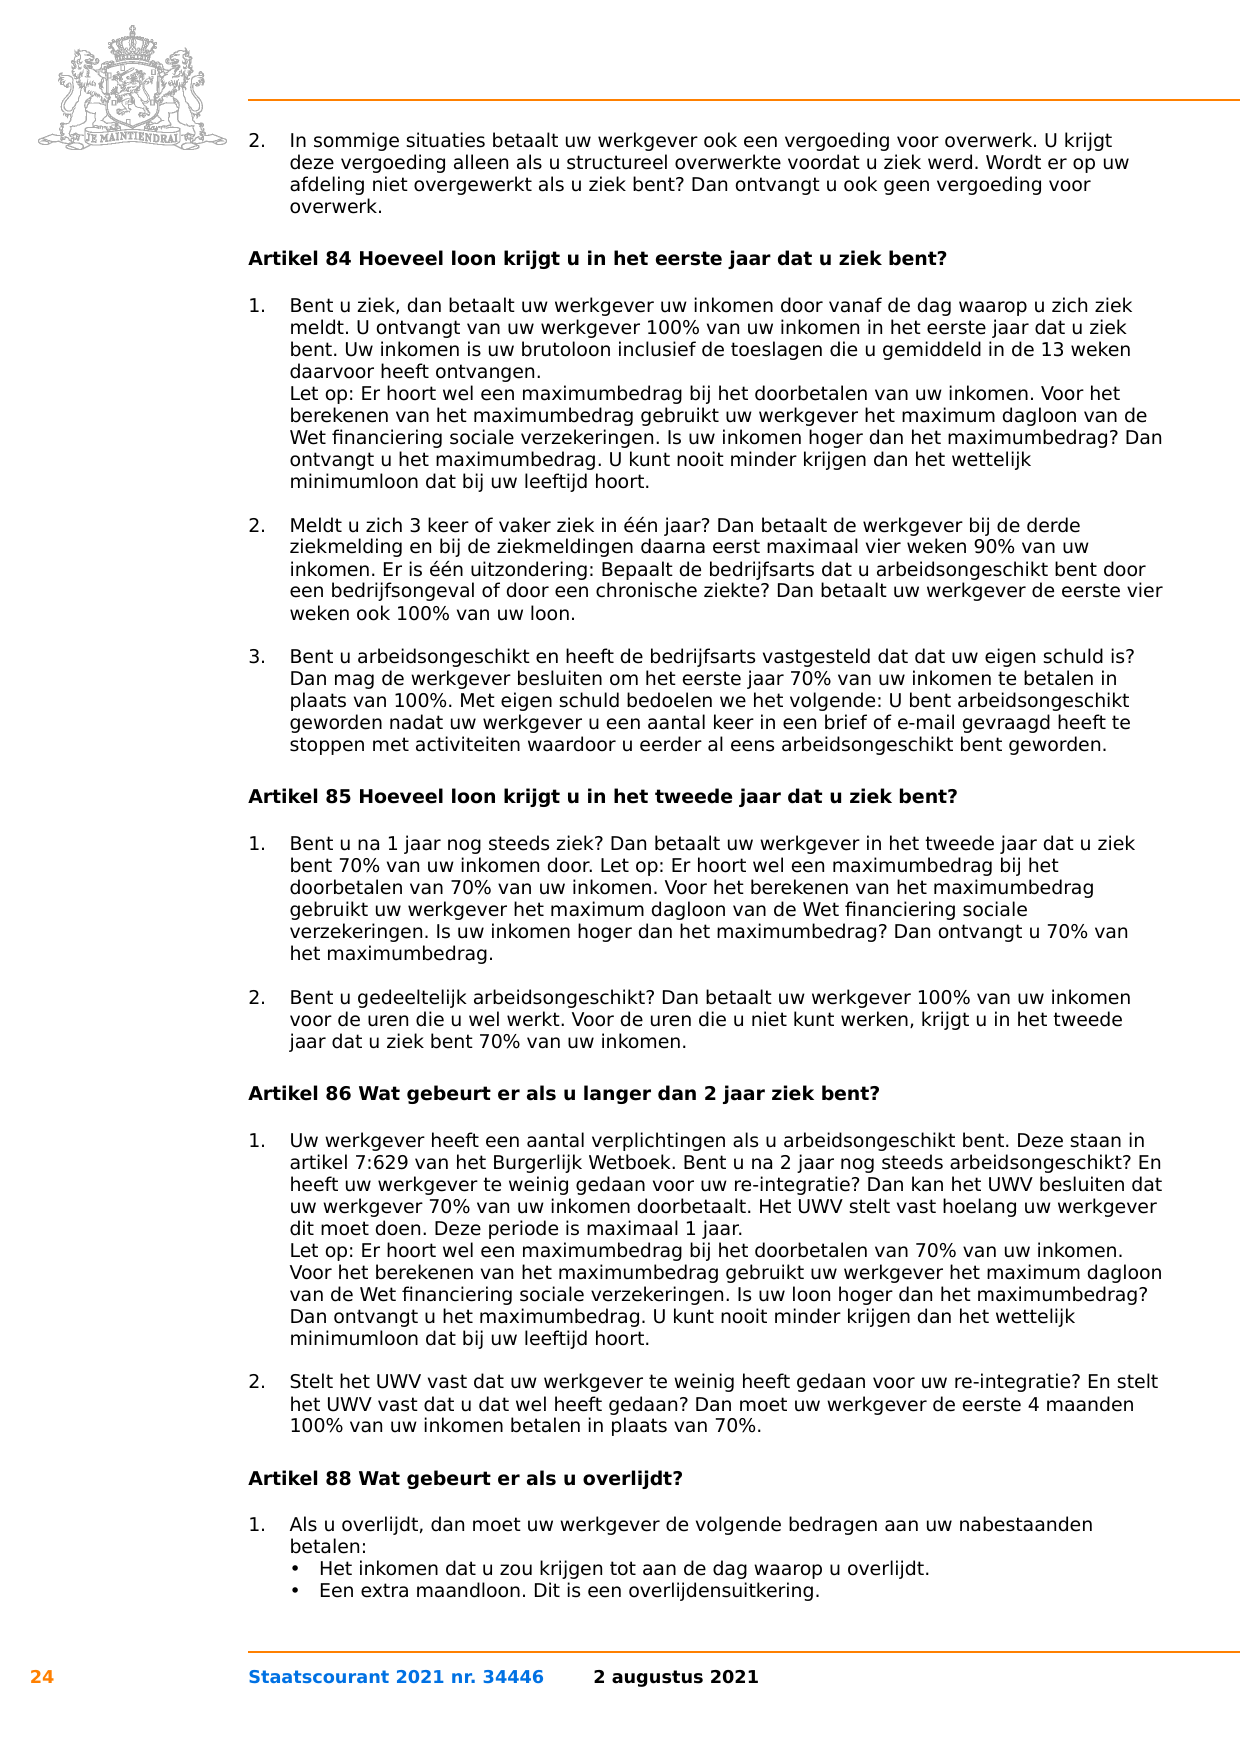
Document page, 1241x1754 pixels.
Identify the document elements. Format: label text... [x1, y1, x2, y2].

subtitle Artikel 84 Hoeveel loon krijgt u in het eerste jaar dat u ziek bent? [248, 248, 1163, 270]
text 2. Meldt u zich 3 keer of vaker ziek in één jaar? Dan betaalt de werkgever bij de derde ziekmelding en bij de ziekmeldingen daarna eerst maximaal vier weken 90% van uw inkomen. Er is één uitzondering: Bepaalt de bedrijfsarts dat u arbeidsongeschikt bent door een bedrijfsongeval of door een chronische ziekte? Dan betaalt uw werkgever de eerste vier weken ook 100% van uw loon. [248, 514, 1163, 624]
text 1. Bent u ziek, dan betaalt uw werkgever uw inkomen door vanaf de dag waarop u zich ziek meldt. U ontvangt van uw werkgever 100% van uw inkomen in het eerste jaar dat u ziek bent. Uw inkomen is uw brutoloon inclusief de toeslagen die u gemiddeld in de 13 weken daarvoor heeft ontvangen. [248, 295, 1163, 383]
text 2. Bent u gedeeltelijk arbeidsongeschikt? Dan betaalt uw werkgever 100% van uw inkomen voor de uren die u wel werkt. Voor de uren die u niet kunt werken, krijgt u in het tweede jaar dat u ziek bent 70% van uw inkomen. [248, 987, 1163, 1053]
text • Een extra maandloon. Dit is een overlijdensuitkering. [289, 1580, 1163, 1602]
text Let op: Er hoort wel een maximumbedrag bij het doorbetalen van 70% van uw inkomen. Voor het berekenen van het maximumbedrag gebruikt uw werkgever het maximum dagloon van de Wet financiering sociale verzekeringen. Is uw loon hoger dan het maximumbedrag? Dan ontvangt u het maximumbedrag. U kunt nooit minder krijgen dan het wettelijk minimumloon dat bij uw leeftijd hoort. [289, 1240, 1163, 1349]
text • Het inkomen dat u zou krijgen tot aan de dag waarop u overlijdt. [289, 1558, 1163, 1580]
subtitle Artikel 86 Wat gebeurt er als u langer dan 2 jaar ziek bent? [248, 1083, 1163, 1105]
text 1. Als u overlijdt, dan moet uw werkgever de volgende bedragen aan uw nabestaanden betalen: [248, 1514, 1163, 1558]
text 1. Bent u na 1 jaar nog steeds ziek? Dan betaalt uw werkgever in het tweede jaar dat u ziek bent 70% van uw inkomen door. Let op: Er hoort wel een maximumbedrag bij het doorbetalen van 70% van uw inkomen. Voor het berekenen van het maximumbedrag gebruikt uw werkgever het maximum dagloon van de Wet financiering sociale verzekeringen. Is uw inkomen hoger dan het maximumbedrag? Dan ontvangt u 70% van het maximumbedrag. [248, 833, 1163, 965]
subtitle Artikel 88 Wat gebeurt er als u overlijdt? [248, 1467, 1163, 1489]
text Let op: Er hoort wel een maximumbedrag bij het doorbetalen van uw inkomen. Voor het berekenen van het maximumbedrag gebruikt uw werkgever het maximum dagloon van de Wet financiering sociale verzekeringen. Is uw inkomen hoger dan het maximumbedrag? Dan ontvangt u het maximumbedrag. U kunt nooit minder krijgen dan het wettelijk minimumloon dat bij uw leeftijd hoort. [289, 383, 1163, 493]
text 3. Bent u arbeidsongeschikt en heeft de bedrijfsarts vastgesteld dat dat uw eigen schuld is? Dan mag de werkgever besluiten om het eerste jaar 70% van uw inkomen te betalen in plaats van 100%. Met eigen schuld bedoelen we het volgende: U bent arbeidsongeschikt geworden nadat uw werkgever u een aantal keer in een brief of e-mail gevraagd heeft te stoppen met activiteiten waardoor u eerder al eens arbeidsongeschikt bent geworden. [248, 646, 1163, 756]
text 2. Stelt het UWV vast dat uw werkgever te weinig heeft gedaan voor uw re-integratie? En stelt het UWV vast dat u dat wel heeft gedaan? Dan moet uw werkgever de eerste 4 maanden 100% van uw inkomen betalen in plaats van 70%. [248, 1371, 1163, 1437]
subtitle Artikel 85 Hoeveel loon krijgt u in het tweede jaar dat u ziek bent? [248, 786, 1163, 808]
text 1. Uw werkgever heeft een aantal verplichtingen als u arbeidsongeschikt bent. Deze staan in artikel 7:629 van het Burgerlijk Wetboek. Bent u na 2 jaar nog steeds arbeidsongeschikt? En heeft uw werkgever te weinig gedaan voor uw re-integratie? Dan kan het UWV besluiten dat uw werkgever 70% van uw inkomen doorbetaalt. Het UWV stelt vast hoelang uw werkgever dit moet doen. Deze periode is maximaal 1 jaar. [248, 1130, 1163, 1240]
text 2. In sommige situaties betaalt uw werkgever ook een vergoeding voor overwerk. U krijgt deze vergoeding alleen als u structureel overwerkte voordat u ziek werd. Wordt er op uw afdeling niet overgewerkt als u ziek bent? Dan ontvangt u ook geen vergoeding voor overwerk. [248, 130, 1163, 218]
picture [38, 25, 227, 150]
